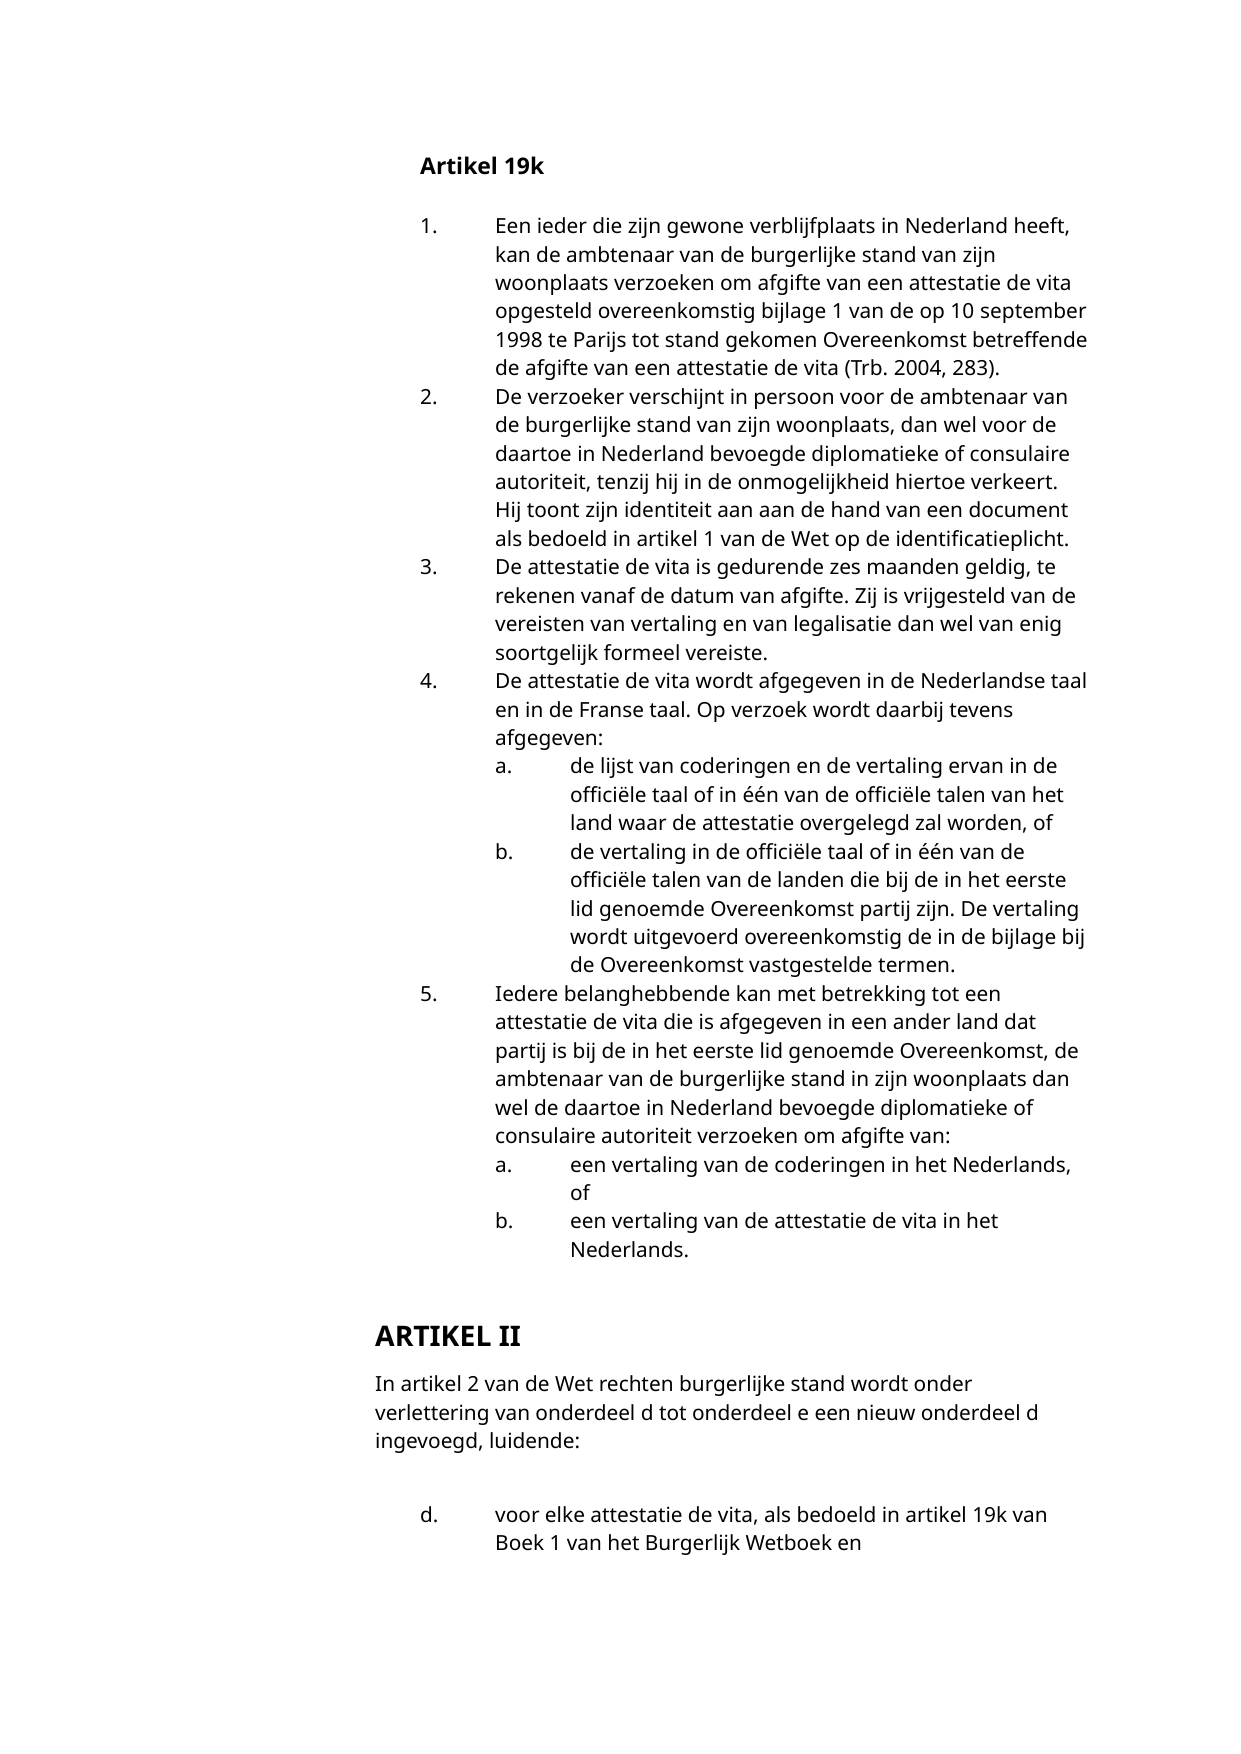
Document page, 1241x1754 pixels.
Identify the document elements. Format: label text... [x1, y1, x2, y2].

list Een ieder die zijn gewone verblijfplaats in Nederland heeft, kan de ambtenaar van de burgerlijke stand van zijn woonplaats verzoeken om afgifte van een attestatie de vita opgesteld overeenkomstig bijlage 1 van de op 10 september 1998 te Parijs tot stand gekomen Overeenkomst betreffende de afgifte van een attestatie de vita (Trb. 2004, 283). [420, 211, 1090, 382]
subtitle Artikel 19k [420, 150, 1090, 181]
list een vertaling van de coderingen in het Nederlands, of [495, 1150, 1090, 1207]
subtitle ARTIKEL II [375, 1316, 1090, 1354]
list Iedere belanghebbende kan met betrekking tot een attestatie de vita die is afgegeven in een ander land dat partij is bij de in het eerste lid genoemde Overeenkomst, de ambtenaar van de burgerlijke stand in zijn woonplaats dan wel de daartoe in Nederland bevoegde diplomatieke of consulaire autoriteit verzoeken om afgifte van: [420, 979, 1090, 1150]
list de vertaling in de officiële taal of in één van de officiële talen van de landen die bij de in het eerste lid genoemde Overeenkomst partij zijn. De vertaling wordt uitgevoerd overeenkomstig de in de bijlage bij de Overeenkomst vastgestelde termen. [495, 837, 1090, 979]
list een vertaling van de attestatie de vita in het Nederlands. [495, 1207, 1090, 1263]
text In artikel 2 van de Wet rechten burgerlijke stand wordt onder verlettering van onderdeel d tot onderdeel e een nieuw onderdeel d ingevoegd, luidende: [375, 1369, 1090, 1455]
list voor elke attestatie de vita, als bedoeld in artikel 19k van Boek 1 van het Burgerlijk Wetboek en [420, 1500, 1090, 1557]
list De attestatie de vita is gedurende zes maanden geldig, te rekenen vanaf de datum van afgifte. Zij is vrijgesteld van de vereisten van vertaling en van legalisatie dan wel van enig soortgelijk formeel vereiste. [420, 552, 1090, 666]
list De attestatie de vita wordt afgegeven in de Nederlandse taal en in de Franse taal. Op verzoek wordt daarbij tevens afgegeven: [420, 666, 1090, 752]
list de lijst van coderingen en de vertaling ervan in de officiële taal of in één van de officiële talen van het land waar de attestatie overgelegd zal worden, of [495, 752, 1090, 837]
list De verzoeker verschijnt in persoon voor de ambtenaar van de burgerlijke stand van zijn woonplaats, dan wel voor de daartoe in Nederland bevoegde diplomatieke of consulaire autoriteit, tenzij hij in de onmogelijkheid hiertoe verkeert. Hij toont zijn identiteit aan aan de hand van een document als bedoeld in artikel 1 van de Wet op de identificatieplicht. [420, 382, 1090, 552]
